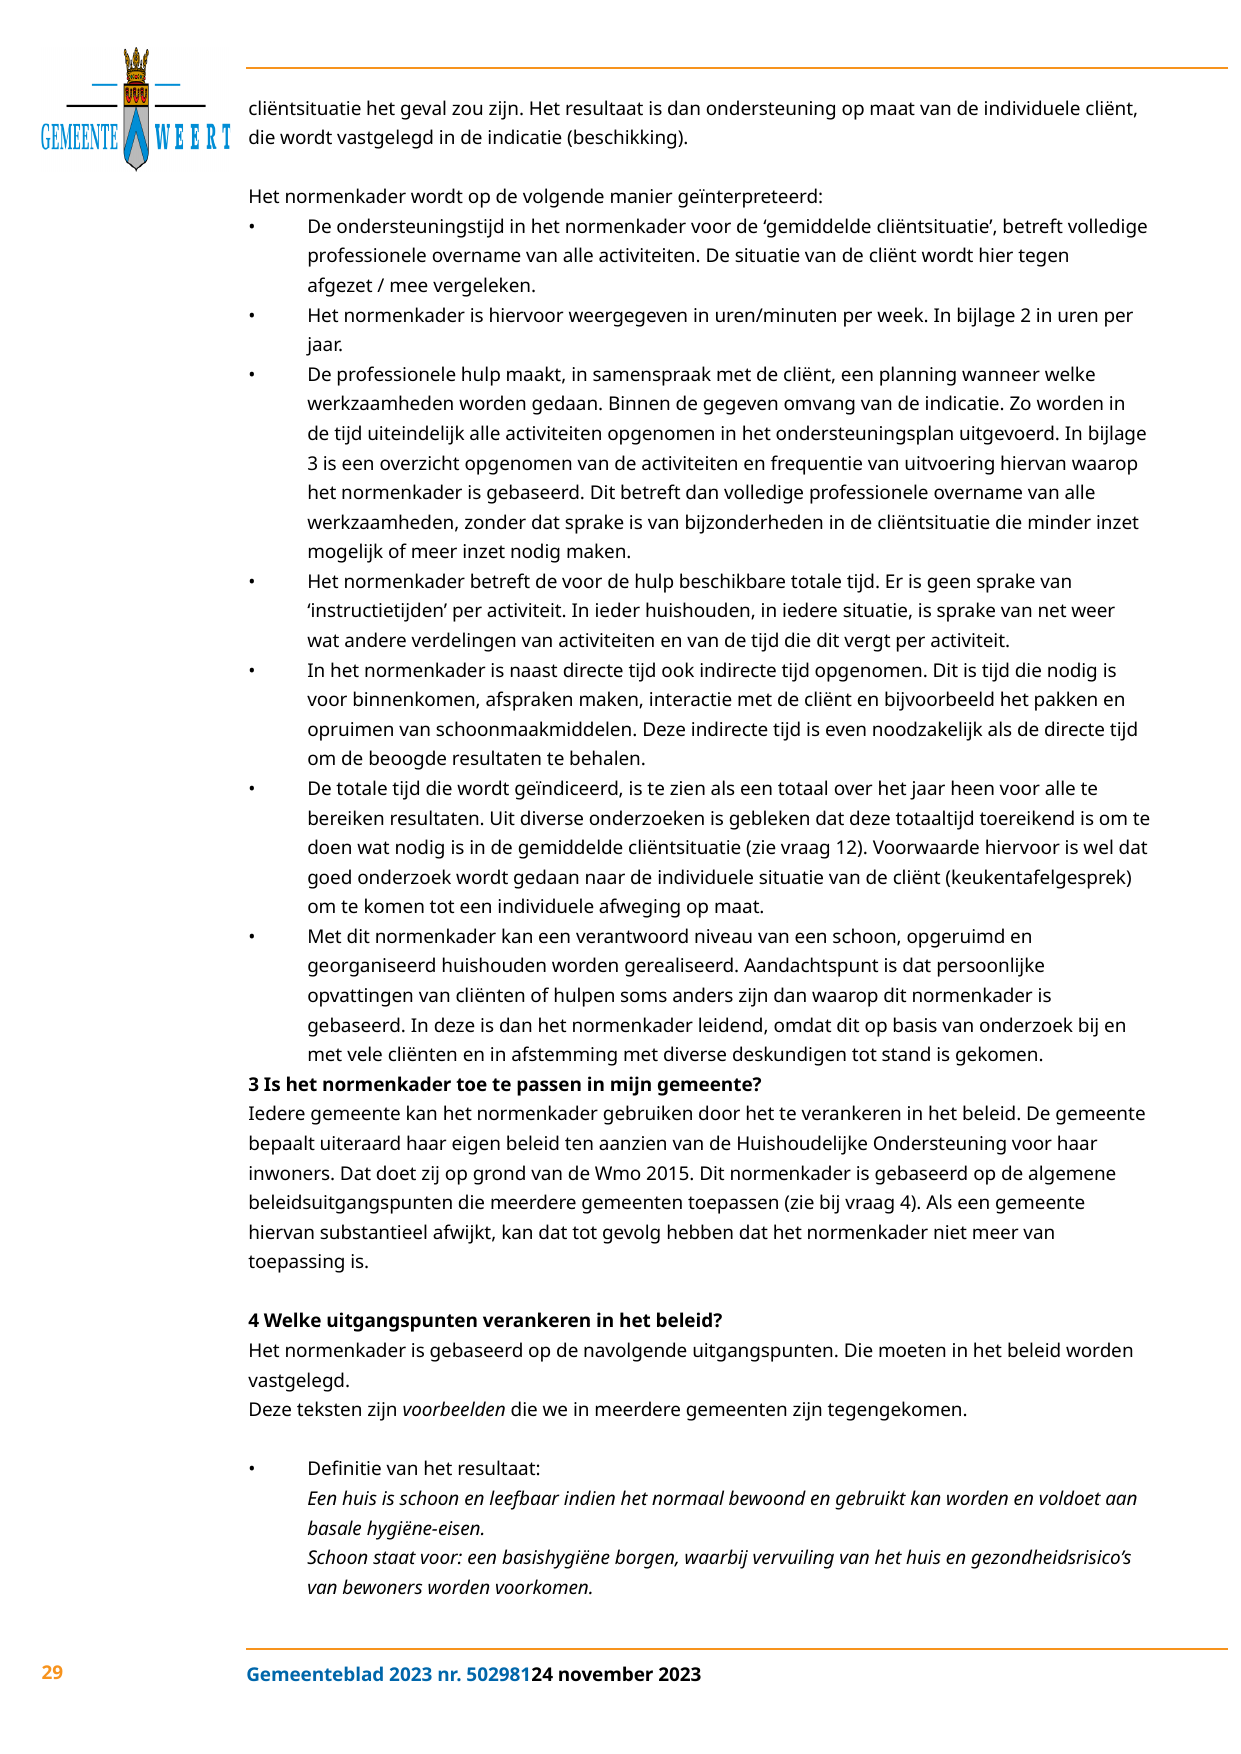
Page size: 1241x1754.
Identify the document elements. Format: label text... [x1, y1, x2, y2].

list Met dit normenkader kan een verantwoord niveau van een schoon, opgeruimd en georganiseerd huishouden worden gerealiseerd. Aandachtspunt is dat persoonlijke opvattingen van cliënten of hulpen soms anders zijn dan waarop dit normenkader is gebaseerd. In deze is dan het normenkader leidend, omdat dit op basis van onderzoek bij en met vele cliënten en in afstemming met diverse deskundigen tot stand is gekomen. [248, 923, 1152, 1067]
text 3 Is het normenkader toe te passen in mijn gemeente? [248, 1071, 1152, 1097]
text cliëntsituatie het geval zou zijn. Het resultaat is dan ondersteuning op maat van de individuele cliënt, die wordt vastgelegd in de indicatie (beschikking). [248, 95, 1152, 150]
list Schoon staat voor: een basishygiëne borgen, waarbij vervuiling van het huis en gezondheidsrisico’s van bewoners worden voorkomen. [248, 1544, 1152, 1600]
text 4 Welke uitgangspunten verankeren in het beleid? [248, 1308, 1152, 1333]
list Een huis is schoon en leefbaar indien het normaal bewoond en gebruikt kan worden en voldoet aan basale hygiëne-eisen. [248, 1485, 1152, 1541]
list Definitie van het resultaat: [248, 1456, 1152, 1481]
list De professionele hulp maakt, in samenspraak met de cliënt, een planning wanneer welke werkzaamheden worden gedaan. Binnen de gegeven omvang van de indicatie. Zo worden in de tijd uiteindelijk alle activiteiten opgenomen in het ondersteuningsplan uitgevoerd. In bijlage 3 is een overzicht opgenomen van de activiteiten en frequentie van uitvoering hiervan waarop het normenkader is gebaseerd. Dit betreft dan volledige professionele overname van alle werkzaamheden, zonder dat sprake is van bijzonderheden in de cliëntsituatie die minder inzet mogelijk of meer inzet nodig maken. [248, 361, 1152, 564]
list Het normenkader betreft de voor de hulp beschikbare totale tijd. Er is geen sprake van ‘instructietijden’ per activiteit. In ieder huishouden, in iedere situatie, is sprake van net weer wat andere verdelingen van activiteiten en van de tijd die dit vergt per activiteit. [248, 568, 1152, 653]
list In het normenkader is naast directe tijd ook indirecte tijd opgenomen. Dit is tijd die nodig is voor binnenkomen, afspraken maken, interactie met de cliënt en bijvoorbeeld het pakken en opruimen van schoonmaakmiddelen. Deze indirecte tijd is even noodzakelijk als de directe tijd om de beoogde resultaten te behalen. [248, 657, 1152, 771]
list De ondersteuningstijd in het normenkader voor de ‘gemiddelde cliëntsituatie’, betreft volledige professionele overname van alle activiteiten. De situatie van de cliënt wordt hier tegen afgezet / mee vergeleken. [248, 213, 1152, 298]
list De totale tijd die wordt geïndiceerd, is te zien als een totaal over het jaar heen voor alle te bereiken resultaten. Uit diverse onderzoeken is gebleken dat deze totaaltijd toereikend is om te doen wat nodig is in de gemiddelde cliëntsituatie (zie vraag 12). Voorwaarde hiervoor is wel dat goed onderzoek wordt gedaan naar de individuele situatie van de cliënt (keukentafelgesprek) om te komen tot een individuele afweging op maat. [248, 775, 1152, 919]
text Het normenkader wordt op de volgende manier geïnterpreteerd: [248, 183, 1152, 209]
picture [41, 47, 231, 172]
list Het normenkader is hiervoor weergegeven in uren/minuten per week. In bijlage 2 in uren per jaar. [248, 302, 1152, 357]
text Iedere gemeente kan het normenkader gebruiken door het te verankeren in het beleid. De gemeente bepaalt uiteraard haar eigen beleid ten aanzien van de Huishoudelijke Ondersteuning voor haar inwoners. Dat doet zij op grond van de Wmo 2015. Dit normenkader is gebaseerd op de algemene beleidsuitgangspunten die meerdere gemeenten toepassen (zie bij vraag 4). Als een gemeente hiervan substantieel afwijkt, kan dat tot gevolg hebben dat het normenkader niet meer van toepassing is. [248, 1101, 1152, 1274]
text Het normenkader is gebaseerd op de navolgende uitgangspunten. Die moeten in het beleid worden vastgelegd. [248, 1337, 1152, 1393]
text Deze teksten zijn voorbeelden die we in meerdere gemeenten zijn tegengekomen. [248, 1396, 1152, 1422]
